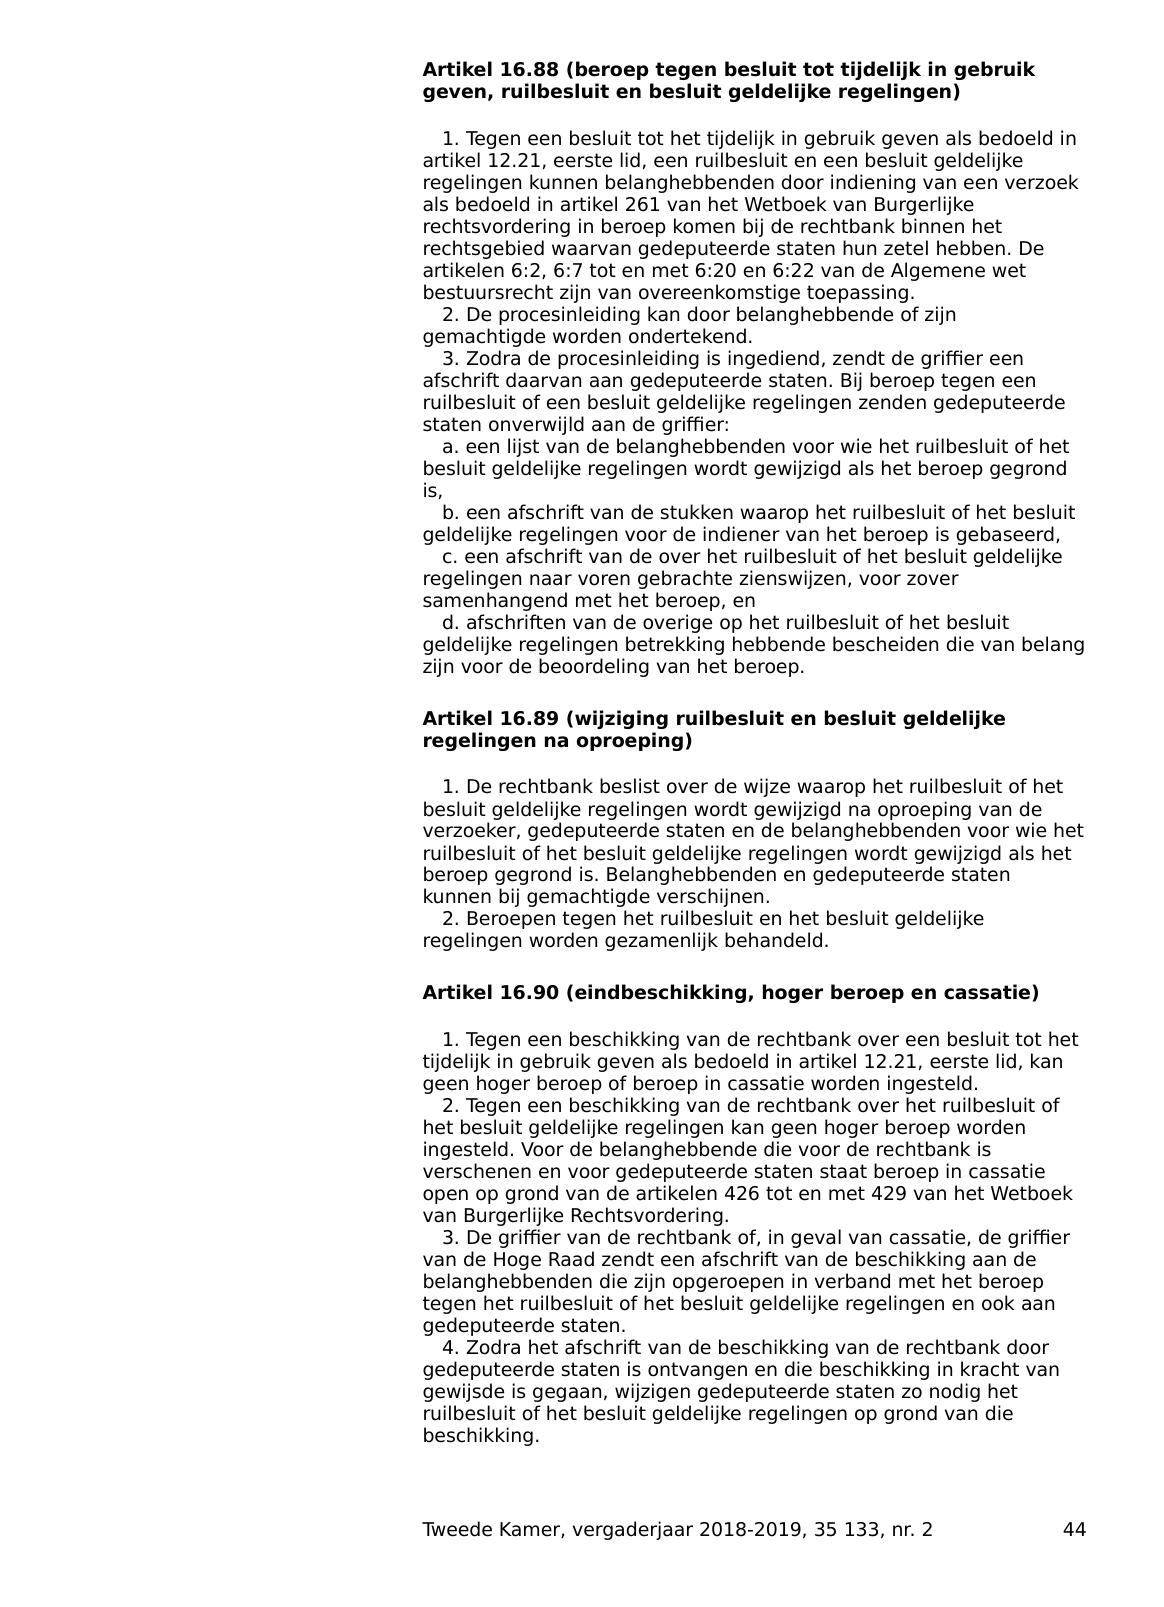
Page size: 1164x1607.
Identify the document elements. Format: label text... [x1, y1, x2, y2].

text 2. De procesinleiding kan door belanghebbende of zijn gemachtigde worden ondertekend. [422, 304, 1087, 348]
subtitle Artikel 16.88 (beroep tegen besluit tot tijdelijk in gebruik geven, ruilbesluit en besluit geldelijke regelingen) [422, 59, 1087, 103]
text b. een afschrift van de stukken waarop het ruilbesluit of het besluit geldelijke regelingen voor de indiener van het beroep is gebaseerd, [422, 502, 1087, 546]
text d. afschriften van de overige op het ruilbesluit of het besluit geldelijke regelingen betrekking hebbende bescheiden die van belang zijn voor de beoordeling van het beroep. [422, 612, 1087, 677]
subtitle Artikel 16.89 (wijziging ruilbesluit en besluit geldelijke regelingen na oproeping) [422, 707, 1087, 751]
text 4. Zodra het afschrift van de beschikking van de rechtbank door gedeputeerde staten is ontvangen en die beschikking in kracht van gewijsde is gegaan, wijzigen gedeputeerde staten zo nodig het ruilbesluit of het besluit geldelijke regelingen op grond van die beschikking. [422, 1337, 1087, 1447]
text 1. Tegen een besluit tot het tijdelijk in gebruik geven als bedoeld in artikel 12.21, eerste lid, een ruilbesluit en een besluit geldelijke regelingen kunnen belanghebbenden door indiening van een verzoek als bedoeld in artikel 261 van het Wetboek van Burgerlijke rechtsvordering in beroep komen bij de rechtbank binnen het rechtsgebied waarvan gedeputeerde staten hun zetel hebben. De artikelen 6:2, 6:7 tot en met 6:20 en 6:22 van de Algemene wet bestuursrecht zijn van overeenkomstige toepassing. [422, 128, 1087, 304]
text 2. Tegen een beschikking van de rechtbank over het ruilbesluit of het besluit geldelijke regelingen kan geen hoger beroep worden ingesteld. Voor de belanghebbende die voor de rechtbank is verschenen en voor gedeputeerde staten staat beroep in cassatie open op grond van de artikelen 426 tot en met 429 van het Wetboek van Burgerlijke Rechtsvordering. [422, 1095, 1087, 1227]
text 1. De rechtbank beslist over de wijze waarop het ruilbesluit of het besluit geldelijke regelingen wordt gewijzigd na oproeping van de verzoeker, gedeputeerde staten en de belanghebbenden voor wie het ruilbesluit of het besluit geldelijke regelingen wordt gewijzigd als het beroep gegrond is. Belanghebbenden en gedeputeerde staten kunnen bij gemachtigde verschijnen. [422, 776, 1087, 908]
text c. een afschrift van de over het ruilbesluit of het besluit geldelijke regelingen naar voren gebrachte zienswijzen, voor zover samenhangend met het beroep, en [422, 546, 1087, 612]
text 3. De griffier van de rechtbank of, in geval van cassatie, de griffier van de Hoge Raad zendt een afschrift van de beschikking aan de belanghebbenden die zijn opgeroepen in verband met het beroep tegen het ruilbesluit of het besluit geldelijke regelingen en ook aan gedeputeerde staten. [422, 1227, 1087, 1337]
text 1. Tegen een beschikking van de rechtbank over een besluit tot het tijdelijk in gebruik geven als bedoeld in artikel 12.21, eerste lid, kan geen hoger beroep of beroep in cassatie worden ingesteld. [422, 1029, 1087, 1095]
subtitle Artikel 16.90 (eindbeschikking, hoger beroep en cassatie) [422, 982, 1087, 1004]
text 2. Beroepen tegen het ruilbesluit en het besluit geldelijke regelingen worden gezamenlijk behandeld. [422, 908, 1087, 952]
text 3. Zodra de procesinleiding is ingediend, zendt de griffier een afschrift daarvan aan gedeputeerde staten. Bij beroep tegen een ruilbesluit of een besluit geldelijke regelingen zenden gedeputeerde staten onverwijld aan de griffier: [422, 348, 1087, 436]
text a. een lijst van de belanghebbenden voor wie het ruilbesluit of het besluit geldelijke regelingen wordt gewijzigd als het beroep gegrond is, [422, 436, 1087, 502]
